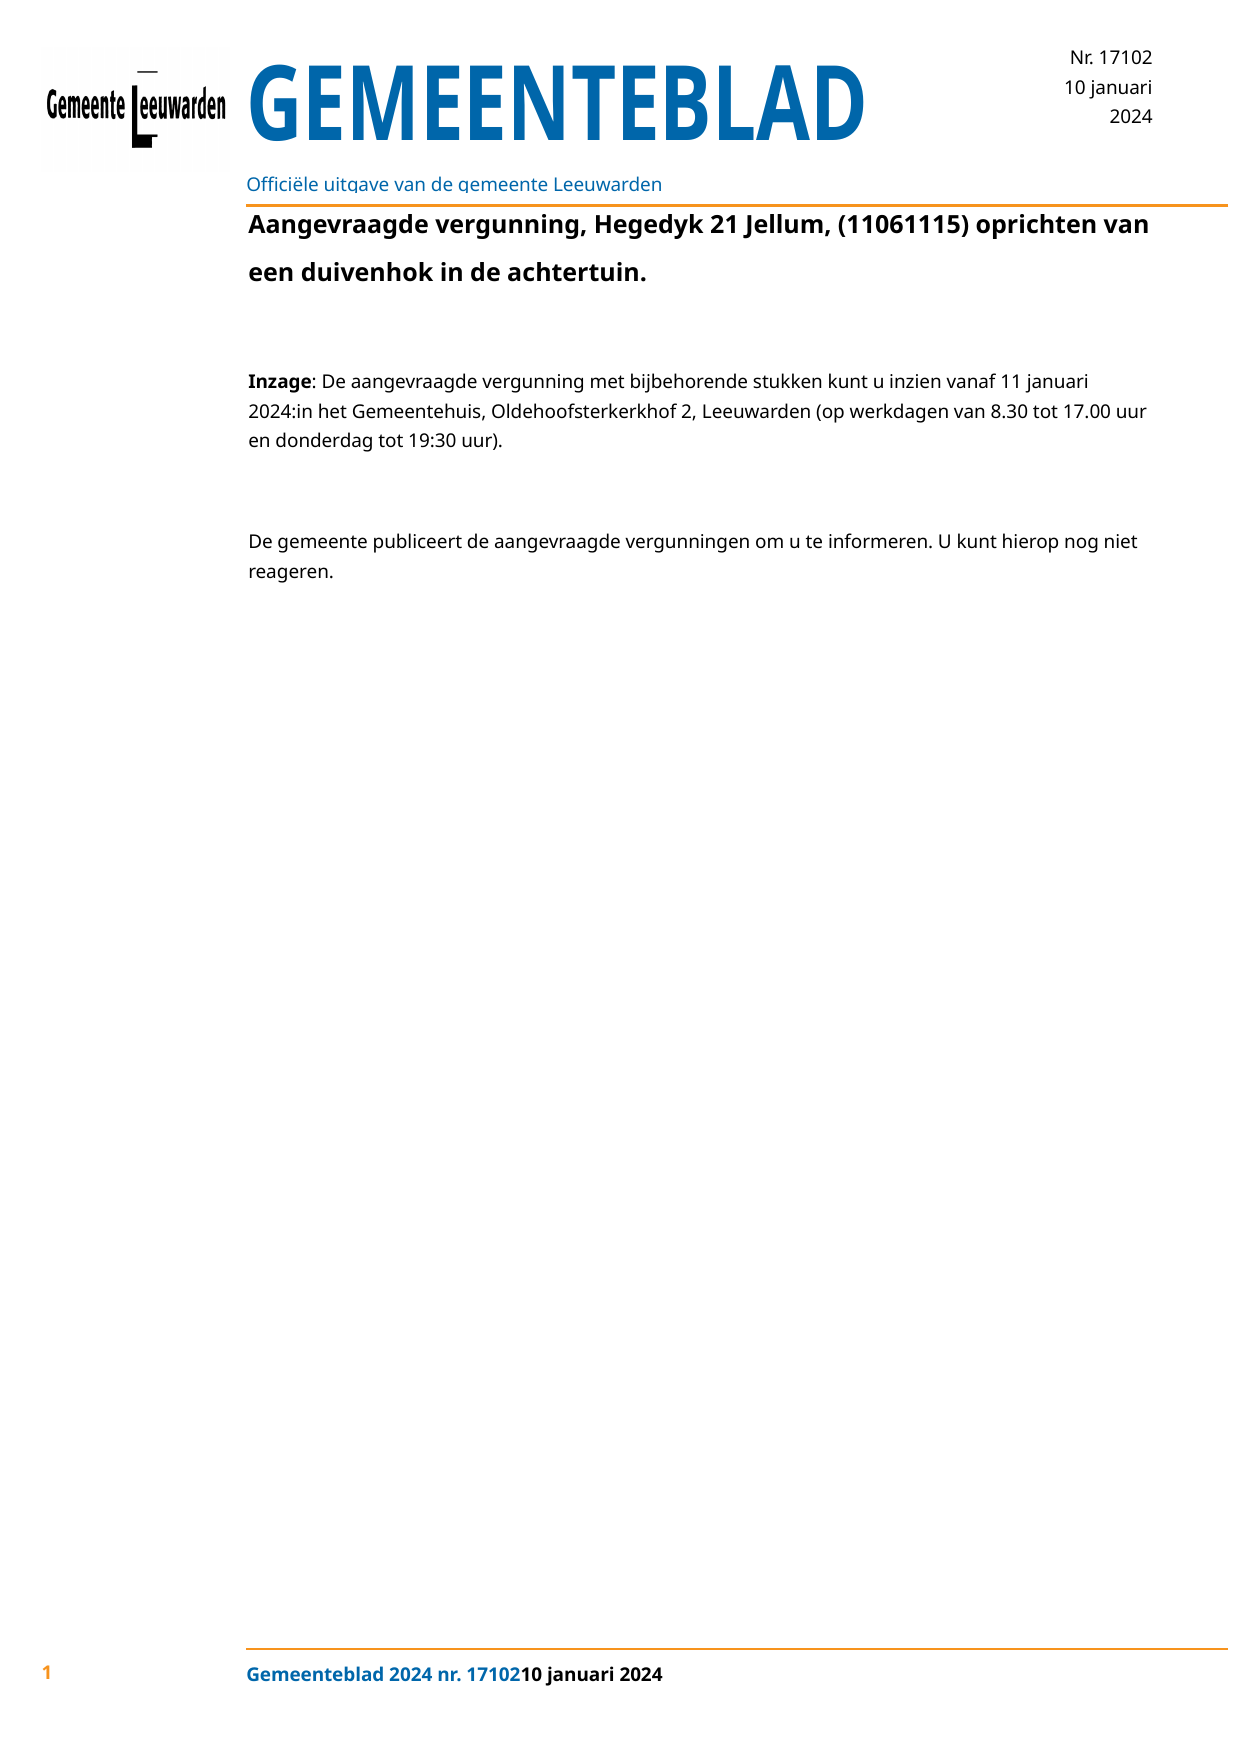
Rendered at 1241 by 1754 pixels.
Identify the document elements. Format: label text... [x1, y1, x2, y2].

text Aangevraagde vergunning, Hegedyk 21 Jellum, (11061115) oprichten van een duivenhok in de achtertuin. [248, 207, 1152, 288]
text Inzage: De aangevraagde vergunning met bijbehorende stukken kunt u inzien vanaf 11 januari 2024:in het Gemeentehuis, Oldehoofsterkerkhof 2, Leeuwarden (op werkdagen van 8.30 tot 17.00 uur en donderdag tot 19:30 uur). [248, 368, 1152, 453]
text De gemeente publiceert de aangevraagde vergunningen om u te informeren. U kunt hierop nog niet reageren. [248, 528, 1152, 584]
picture [41, 47, 231, 172]
